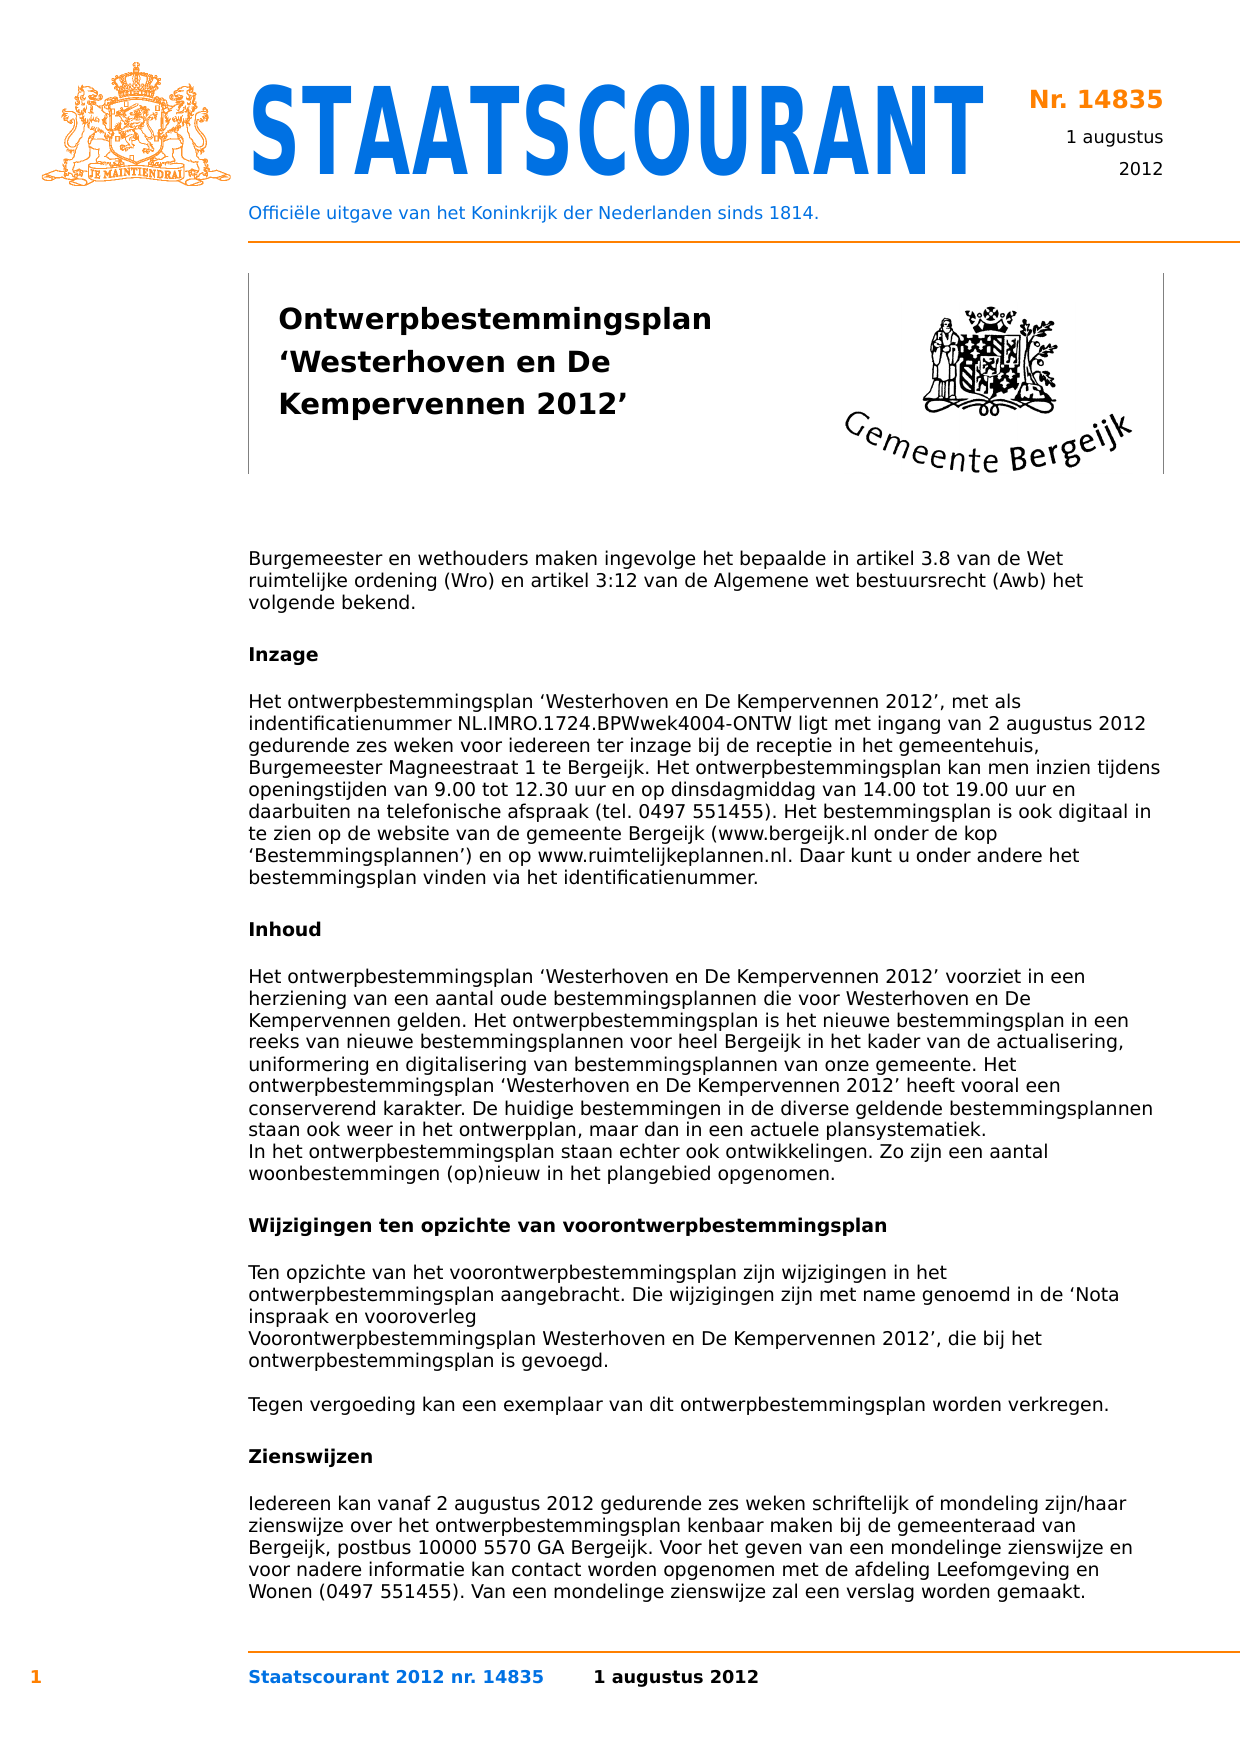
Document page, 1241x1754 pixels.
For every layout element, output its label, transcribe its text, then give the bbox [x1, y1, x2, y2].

subtitle Ontwerpbestemmingsplan ‘Westerhoven en De Kempervennen 2012’ [249, 273, 1163, 474]
table_cell 2012 [998, 153, 1240, 203]
subtitle Zienswijzen [248, 1446, 1163, 1468]
text Voorontwerpbestemmingsplan Westerhoven en De Kempervennen 2012’, die bij het ontwerpbestemmingsplan is gevoegd. [248, 1328, 1163, 1372]
text Tegen vergoeding kan een exemplaar van dit ontwerpbestemmingsplan worden verkregen. [248, 1394, 1163, 1416]
table_header [25, 62, 248, 241]
subtitle Inhoud [248, 918, 1163, 941]
table_cell Officiële uitgave van het Koninkrijk der Nederlanden sinds 1814. [248, 203, 1240, 241]
picture [41, 62, 231, 186]
subtitle Wijzigingen ten opzichte van voorontwerpbestemmingsplan [248, 1215, 1163, 1237]
table_header STAATSCOURANT [248, 62, 998, 203]
text Ten opzichte van het voorontwerpbestemmingsplan zijn wijzigingen in het ontwerpbestemmingsplan aangebracht. Die wijzigingen zijn met name genoemd in de ‘Nota inspraak en vooroverleg [248, 1262, 1163, 1328]
table_cell 1 augustus [998, 121, 1240, 153]
picture [844, 302, 1134, 474]
text Burgemeester en wethouders maken ingevolge het bepaalde in artikel 3.8 van de Wet ruimtelijke ordening (Wro) en artikel 3:12 van de Algemene wet bestuursrecht (Awb) het volgende bekend. [248, 548, 1163, 614]
table_header Nr. 14835 [998, 62, 1240, 121]
text Het ontwerpbestemmingsplan ‘Westerhoven en De Kempervennen 2012’, met als indentificatienummer NL.IMRO.1724.BPWwek4004-ONTW ligt met ingang van 2 augustus 2012 gedurende zes weken voor iedereen ter inzage bij de receptie in het gemeentehuis, Burgemeester Magneestraat 1 te Bergeijk. Het ontwerpbestemmingsplan kan men inzien tijdens openingstijden van 9.00 tot 12.30 uur en op dinsdagmiddag van 14.00 tot 19.00 uur en daarbuiten na telefonische afspraak (tel. 0497 551455). Het bestemmingsplan is ook digitaal in te zien op de website van de gemeente Bergeijk (www.bergeijk.nl onder de kop ‘Bestemmingsplannen’) en op www.ruimtelijkeplannen.nl. Daar kunt u onder andere het bestemmingsplan vinden via het identificatienummer. [248, 691, 1163, 888]
text In het ontwerpbestemmingsplan staan echter ook ontwikkelingen. Zo zijn een aantal woonbestemmingen (op)nieuw in het plangebied opgenomen. [248, 1141, 1163, 1185]
text Het ontwerpbestemmingsplan ‘Westerhoven en De Kempervennen 2012’ voorziet in een herziening van een aantal oude bestemmingsplannen die voor Westerhoven en De Kempervennen gelden. Het ontwerpbestemmingsplan is het nieuwe bestemmingsplan in een reeks van nieuwe bestemmingsplannen voor heel Bergeijk in het kader van de actualisering, uniformering en digitalisering van bestemmingsplannen van onze gemeente. Het ontwerpbestemmingsplan ‘Westerhoven en De Kempervennen 2012’ heeft vooral een conserverend karakter. De huidige bestemmingen in de diverse geldende bestemmingsplannen staan ook weer in het ontwerpplan, maar dan in een actuele plansystematiek. [248, 966, 1163, 1141]
text Iedereen kan vanaf 2 augustus 2012 gedurende zes weken schriftelijk of mondeling zijn/haar zienswijze over het ontwerpbestemmingsplan kenbaar maken bij de gemeenteraad van Bergeijk, postbus 10000 5570 GA Bergeijk. Voor het geven van een mondelinge zienswijze en voor nadere informatie kan contact worden opgenomen met de afdeling Leefomgeving en Wonen (0497 551455). Van een mondelinge zienswijze zal een verslag worden gemaakt. [248, 1493, 1163, 1603]
subtitle Inzage [248, 644, 1163, 666]
